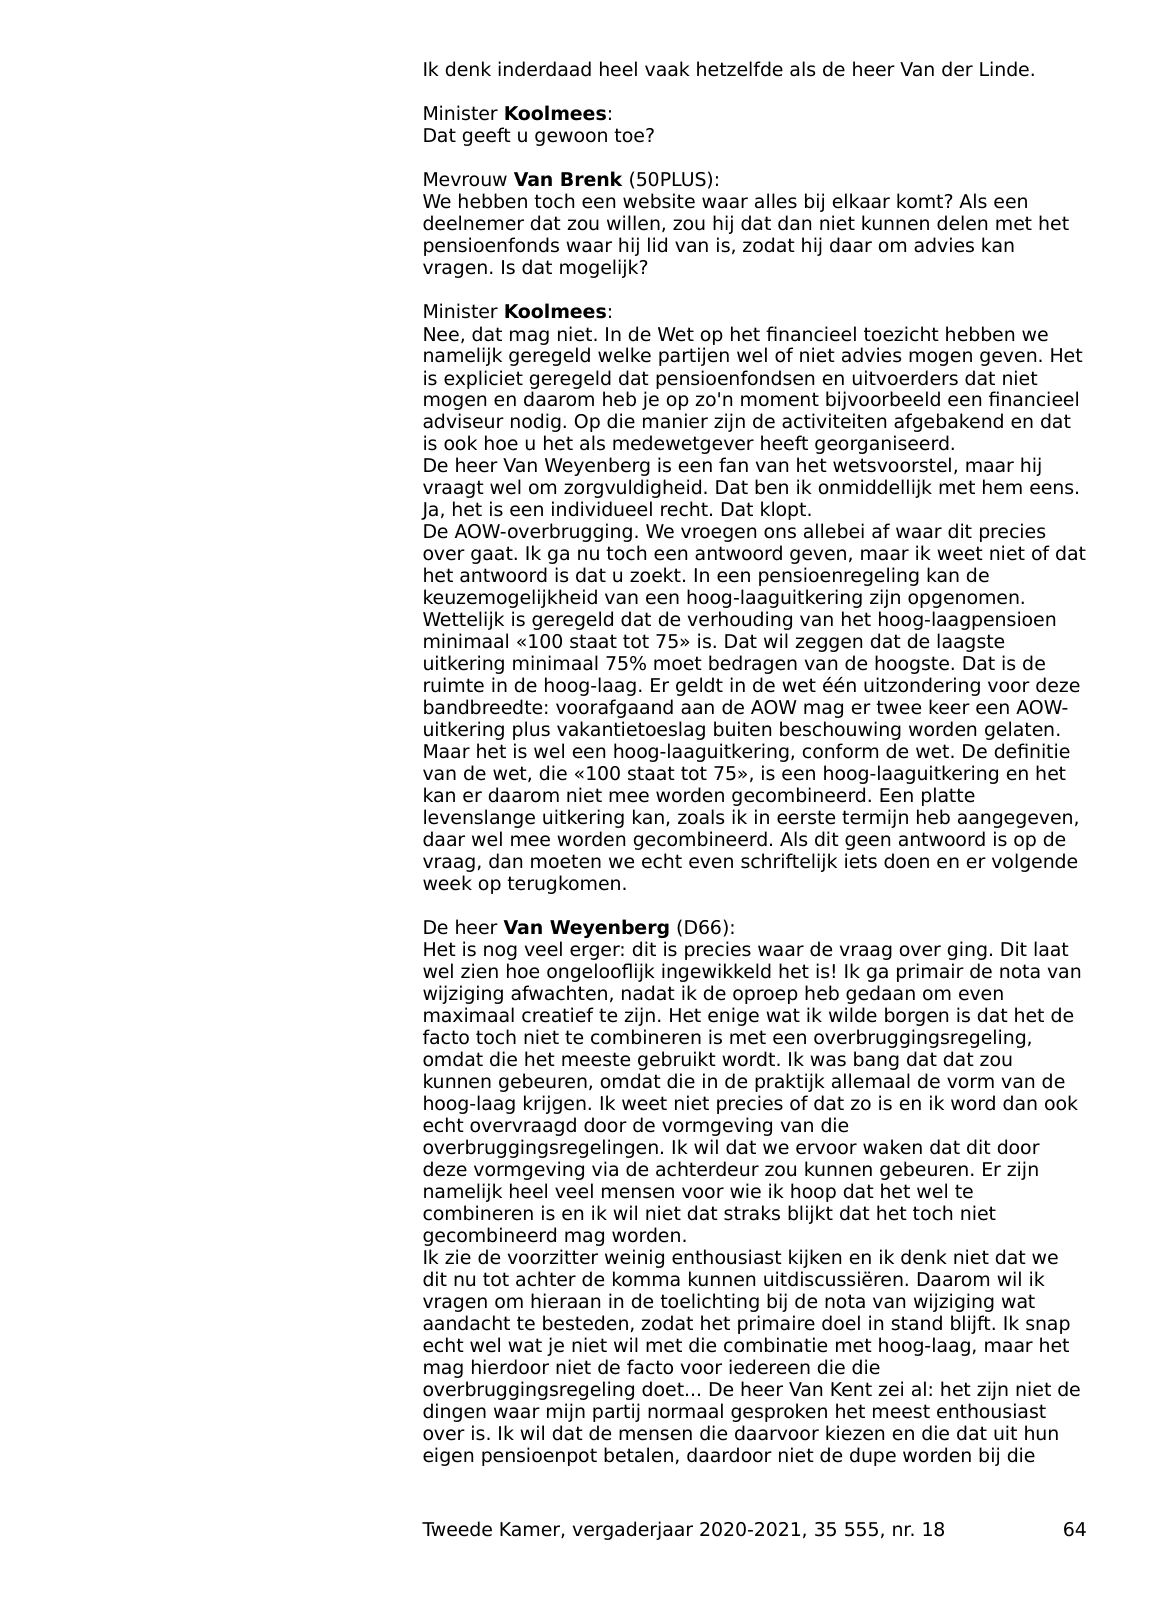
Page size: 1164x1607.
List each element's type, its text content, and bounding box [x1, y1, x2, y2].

text Nee, dat mag niet. In de Wet op het financieel toezicht hebben we namelijk geregeld welke partijen wel of niet advies mogen geven. Het is expliciet geregeld dat pensioenfondsen en uitvoerders dat niet mogen en daarom heb je op zo'n moment bijvoorbeeld een financieel adviseur nodig. Op die manier zijn de activiteiten afgebakend en dat is ook hoe u het als medewetgever heeft georganiseerd. [422, 323, 1087, 455]
text Het is nog veel erger: dit is precies waar de vraag over ging. Dit laat wel zien hoe ongelooflijk ingewikkeld het is! Ik ga primair de nota van wijziging afwachten, nadat ik de oproep heb gedaan om even maximaal creatief te zijn. Het enige wat ik wilde borgen is dat het de facto toch niet te combineren is met een overbruggingsregeling, omdat die het meeste gebruikt wordt. Ik was bang dat dat zou kunnen gebeuren, omdat die in de praktijk allemaal de vorm van de hoog-laag krijgen. Ik weet niet precies of dat zo is en ik word dan ook echt overvraagd door de vormgeving van die overbruggingsregelingen. Ik wil dat we ervoor waken dat dit door deze vormgeving via de achterdeur zou kunnen gebeuren. Er zijn namelijk heel veel mensen voor wie ik hoop dat het wel te combineren is en ik wil niet dat straks blijkt dat het toch niet gecombineerd mag worden. [422, 939, 1087, 1247]
text Ik denk inderdaad heel vaak hetzelfde als de heer Van der Linde. [422, 59, 1087, 81]
text Dat geeft u gewoon toe? [422, 125, 1087, 147]
text Mevrouw Van Brenk (50PLUS): [422, 169, 1087, 191]
text De heer Van Weyenberg is een fan van het wetsvoorstel, maar hij vraagt wel om zorgvuldigheid. Dat ben ik onmiddellijk met hem eens. Ja, het is een individueel recht. Dat klopt. [422, 455, 1087, 521]
text De AOW-overbrugging. We vroegen ons allebei af waar dit precies over gaat. Ik ga nu toch een antwoord geven, maar ik weet niet of dat het antwoord is dat u zoekt. In een pensioenregeling kan de keuzemogelijkheid van een hoog-laaguitkering zijn opgenomen. Wettelijk is geregeld dat de verhouding van het hoog-laagpensioen minimaal «100 staat tot 75» is. Dat wil zeggen dat de laagste uitkering minimaal 75% moet bedragen van de hoogste. Dat is de ruimte in de hoog-laag. Er geldt in de wet één uitzondering voor deze bandbreedte: voorafgaand aan de AOW mag er twee keer een AOW-uitkering plus vakantietoeslag buiten beschouwing worden gelaten. Maar het is wel een hoog-laaguitkering, conform de wet. De definitie van de wet, die «100 staat tot 75», is een hoog-laaguitkering en het kan er daarom niet mee worden gecombineerd. Een platte levenslange uitkering kan, zoals ik in eerste termijn heb aangegeven, daar wel mee worden gecombineerd. Als dit geen antwoord is op de vraag, dan moeten we echt even schriftelijk iets doen en er volgende week op terugkomen. [422, 521, 1087, 895]
text Minister Koolmees: [422, 103, 1087, 125]
text Minister Koolmees: [422, 301, 1087, 323]
text De heer Van Weyenberg (D66): [422, 917, 1087, 939]
text We hebben toch een website waar alles bij elkaar komt? Als een deelnemer dat zou willen, zou hij dat dan niet kunnen delen met het pensioenfonds waar hij lid van is, zodat hij daar om advies kan vragen. Is dat mogelijk? [422, 191, 1087, 279]
text Ik zie de voorzitter weinig enthousiast kijken en ik denk niet dat we dit nu tot achter de komma kunnen uitdiscussiëren. Daarom wil ik vragen om hieraan in de toelichting bij de nota van wijziging wat aandacht te besteden, zodat het primaire doel in stand blijft. Ik snap echt wel wat je niet wil met die combinatie met hoog-laag, maar het mag hierdoor niet de facto voor iedereen die die overbruggingsregeling doet... De heer Van Kent zei al: het zijn niet de dingen waar mijn partij normaal gesproken het meest enthousiast over is. Ik wil dat de mensen die daarvoor kiezen en die dat uit hun eigen pensioenpot betalen, daardoor niet de dupe worden bij die [422, 1247, 1087, 1467]
